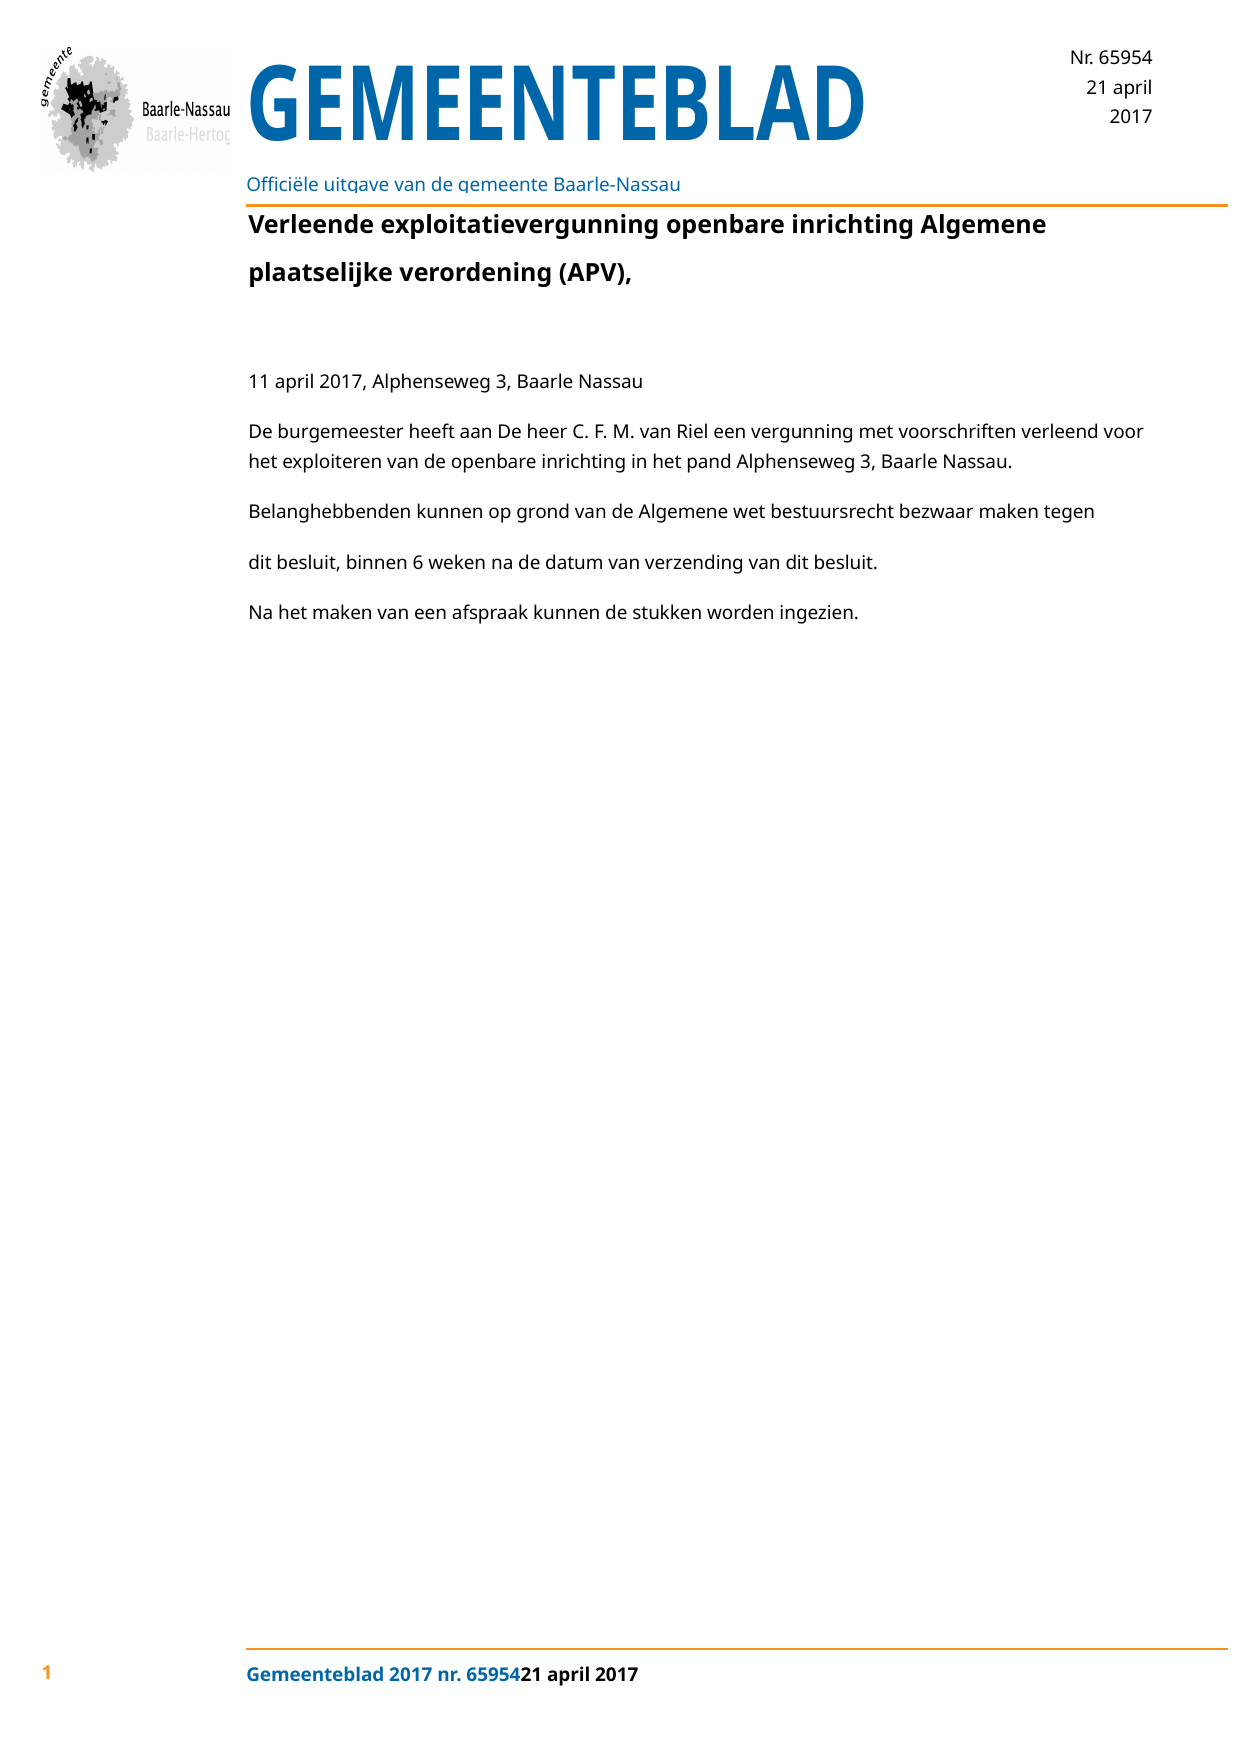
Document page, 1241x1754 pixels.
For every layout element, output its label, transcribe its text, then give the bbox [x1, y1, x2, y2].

text De burgemeester heeft aan De heer C. F. M. van Riel een vergunning met voorschriften verleend voor het exploiteren van de openbare inrichting in het pand Alphenseweg 3, Baarle Nassau. [248, 419, 1152, 474]
picture [41, 47, 231, 172]
text Belanghebbenden kunnen op grond van de Algemene wet bestuursrecht bezwaar maken tegen [248, 499, 1152, 524]
text Na het maken van een afspraak kunnen de stukken worden ingezien. [248, 599, 1152, 625]
text Verleende exploitatievergunning openbare inrichting Algemene plaatselijke verordening (APV), [248, 207, 1152, 288]
text dit besluit, binnen 6 weken na de datum van verzending van dit besluit. [248, 549, 1152, 575]
text 11 april 2017, Alphenseweg 3, Baarle Nassau [248, 368, 1152, 394]
